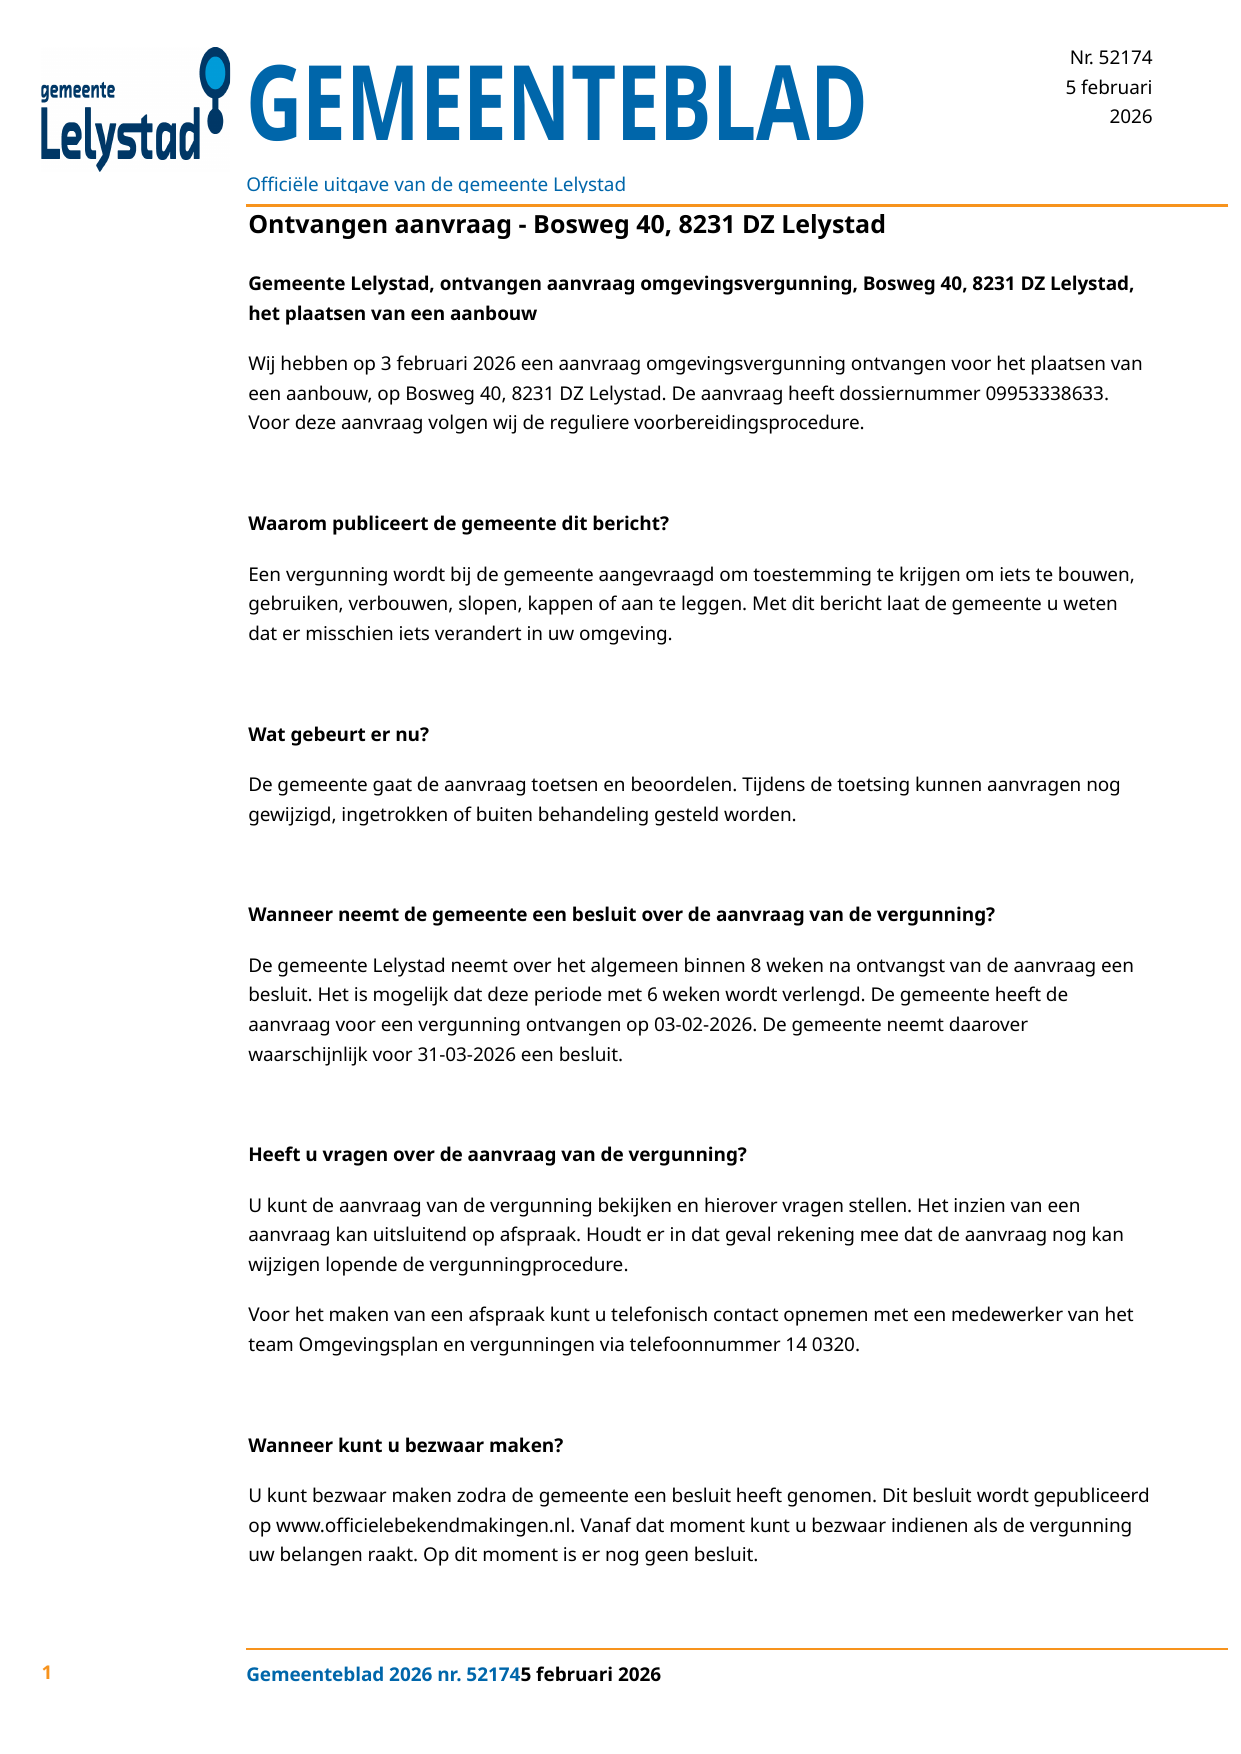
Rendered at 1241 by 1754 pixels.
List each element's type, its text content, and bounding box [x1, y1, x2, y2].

text Wij hebben op 3 februari 2026 een aanvraag omgevingsvergunning ontvangen voor het plaatsen van een aanbouw, op Bosweg 40, 8231 DZ Lelystad. De aanvraag heeft dossiernummer 09953338633. Voor deze aanvraag volgen wij de reguliere voorbereidingsprocedure. [248, 350, 1152, 435]
text Gemeente Lelystad, ontvangen aanvraag omgevingsvergunning, Bosweg 40, 8231 DZ Lelystad, het plaatsen van een aanbouw [248, 270, 1152, 326]
text U kunt bezwaar maken zodra de gemeente een besluit heeft genomen. Dit besluit wordt gepubliceerd op www.officielebekendmakingen.nl. Vanaf dat moment kunt u bezwaar indienen als de vergunning uw belangen raakt. Op dit moment is er nog geen besluit. [248, 1482, 1152, 1567]
text U kunt de aanvraag van de vergunning bekijken en hierover vragen stellen. Het inzien van een aanvraag kan uitsluitend op afspraak. Houdt er in dat geval rekening mee dat de aanvraag nog kan wijzigen lopende de vergunningprocedure. [248, 1192, 1152, 1277]
text Ontvangen aanvraag - Bosweg 40, 8231 DZ Lelystad [248, 207, 1152, 241]
text De gemeente Lelystad neemt over het algemeen binnen 8 weken na ontvangst van de aanvraag een besluit. Het is mogelijk dat deze periode met 6 weken wordt verlengd. De gemeente heeft de aanvraag voor een vergunning ontvangen op 03-02-2026. De gemeente neemt daarover waarschijnlijk voor 31-03-2026 een besluit. [248, 952, 1152, 1066]
text Een vergunning wordt bij de gemeente aangevraagd om toestemming te krijgen om iets te bouwen, gebruiken, verbouwen, slopen, kappen of aan te leggen. Met dit bericht laat de gemeente u weten dat er misschien iets verandert in uw omgeving. [248, 561, 1152, 646]
text De gemeente gaat de aanvraag toetsen en beoordelen. Tijdens de toetsing kunnen aanvragen nog gewijzigd, ingetrokken of buiten behandeling gesteld worden. [248, 771, 1152, 826]
text Wanneer neemt de gemeente een besluit over de aanvraag van de vergunning? [248, 902, 1152, 927]
text Wanneer kunt u bezwaar maken? [248, 1432, 1152, 1458]
text Voor het maken van een afspraak kunt u telefonisch contact opnemen met een medewerker van het team Omgevingsplan en vergunningen via telefoonnummer 14 0320. [248, 1302, 1152, 1357]
text Waarom publiceert de gemeente dit bericht? [248, 510, 1152, 536]
text Heeft u vragen over de aanvraag van de vergunning? [248, 1142, 1152, 1167]
picture [41, 47, 231, 172]
text Wat gebeurt er nu? [248, 721, 1152, 746]
